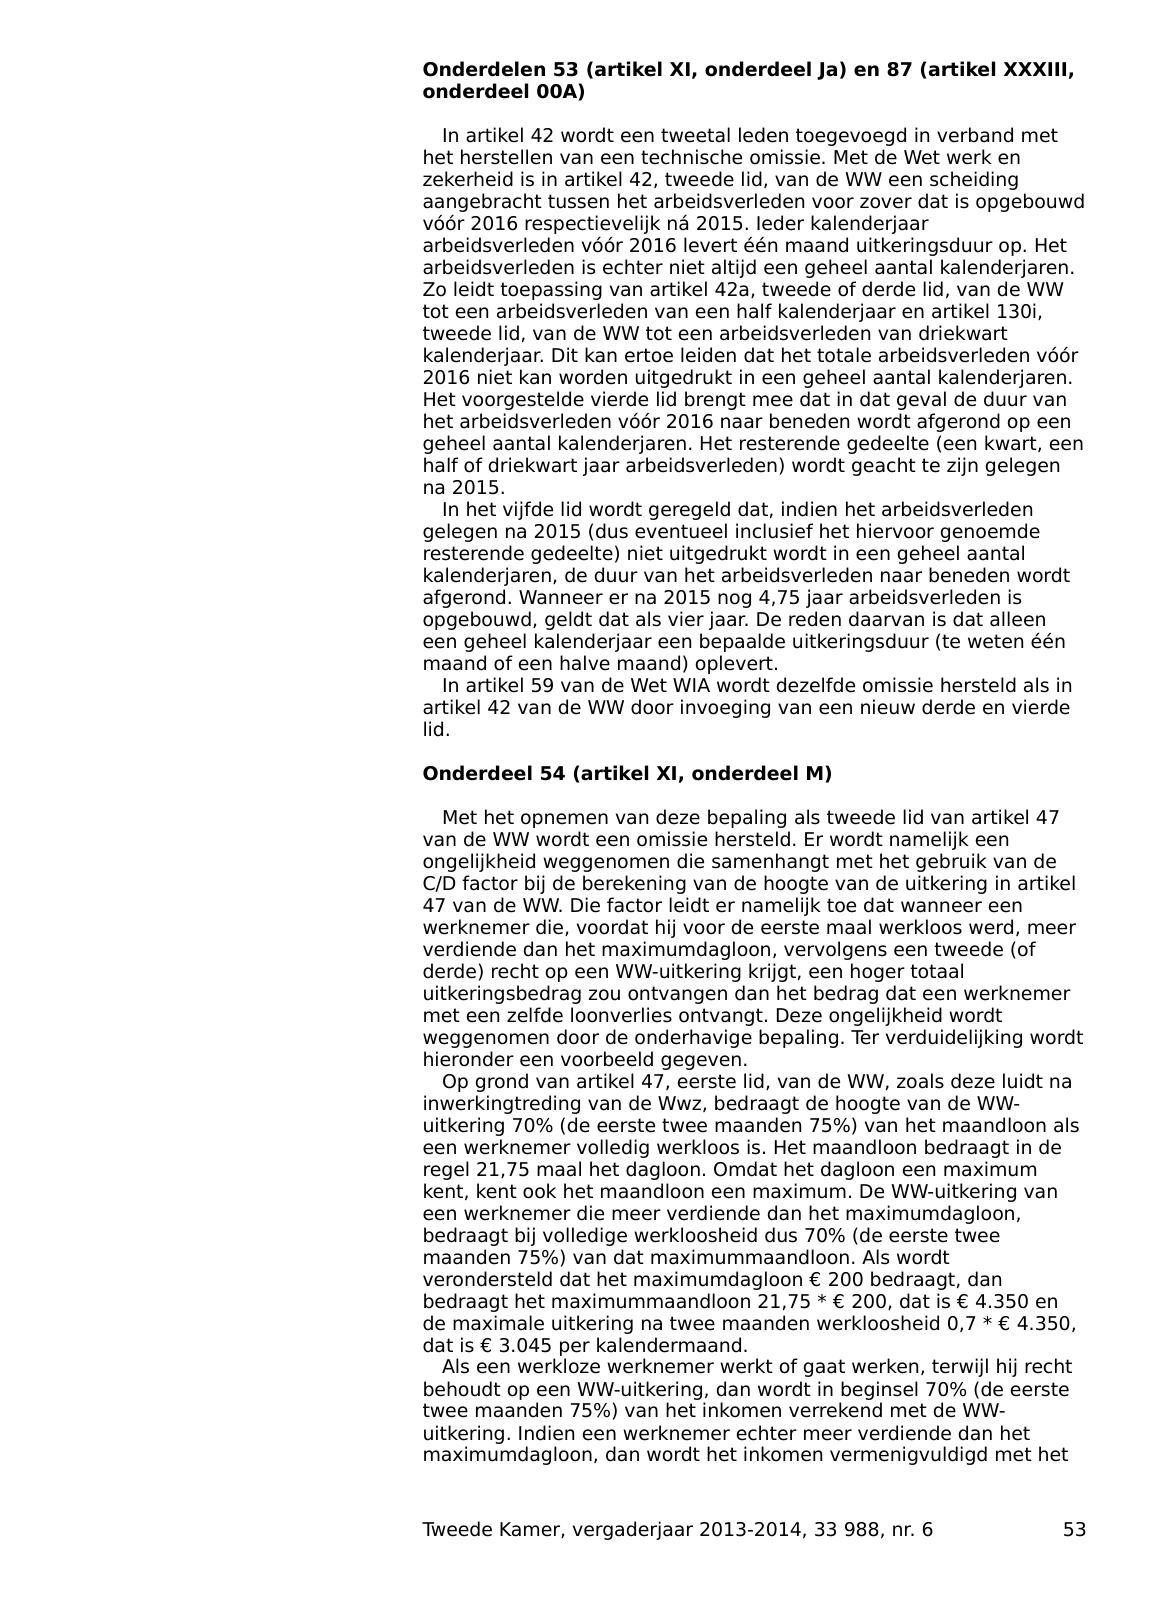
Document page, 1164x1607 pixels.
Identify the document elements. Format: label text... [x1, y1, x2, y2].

subtitle Onderdelen 53 (artikel XI, onderdeel Ja) en 87 (artikel XXXIII, onderdeel 00A) [422, 59, 1087, 103]
text In artikel 42 wordt een tweetal leden toegevoegd in verband met het herstellen van een technische omissie. Met de Wet werk en zekerheid is in artikel 42, tweede lid, van de WW een scheiding aangebracht tussen het arbeidsverleden voor zover dat is opgebouwd vóór 2016 respectievelijk ná 2015. Ieder kalenderjaar arbeidsverleden vóór 2016 levert één maand uitkeringsduur op. Het arbeidsverleden is echter niet altijd een geheel aantal kalenderjaren. Zo leidt toepassing van artikel 42a, tweede of derde lid, van de WW tot een arbeidsverleden van een half kalenderjaar en artikel 130i, tweede lid, van de WW tot een arbeidsverleden van driekwart kalenderjaar. Dit kan ertoe leiden dat het totale arbeidsverleden vóór 2016 niet kan worden uitgedrukt in een geheel aantal kalenderjaren. Het voorgestelde vierde lid brengt mee dat in dat geval de duur van het arbeidsverleden vóór 2016 naar beneden wordt afgerond op een geheel aantal kalenderjaren. Het resterende gedeelte (een kwart, een half of driekwart jaar arbeidsverleden) wordt geacht te zijn gelegen na 2015. [422, 125, 1087, 499]
text In artikel 59 van de Wet WIA wordt dezelfde omissie hersteld als in artikel 42 van de WW door invoeging van een nieuw derde en vierde lid. [422, 675, 1087, 741]
text Als een werkloze werknemer werkt of gaat werken, terwijl hij recht behoudt op een WW-uitkering, dan wordt in beginsel 70% (de eerste twee maanden 75%) van het inkomen verrekend met de WW-uitkering. Indien een werknemer echter meer verdiende dan het maximumdagloon, dan wordt het inkomen vermenigvuldigd met het [422, 1356, 1087, 1466]
text Op grond van artikel 47, eerste lid, van de WW, zoals deze luidt na inwerkingtreding van de Wwz, bedraagt de hoogte van de WW-uitkering 70% (de eerste twee maanden 75%) van het maandloon als een werknemer volledig werkloos is. Het maandloon bedraagt in de regel 21,75 maal het dagloon. Omdat het dagloon een maximum kent, kent ook het maandloon een maximum. De WW-uitkering van een werknemer die meer verdiende dan het maximumdagloon, bedraagt bij volledige werkloosheid dus 70% (de eerste twee maanden 75%) van dat maximummaandloon. Als wordt verondersteld dat het maximumdagloon € 200 bedraagt, dan bedraagt het maximummaandloon 21,75 * € 200, dat is € 4.350 en de maximale uitkering na twee maanden werkloosheid 0,7 * € 4.350, dat is € 3.045 per kalendermaand. [422, 1071, 1087, 1356]
subtitle Onderdeel 54 (artikel XI, onderdeel M) [422, 763, 1087, 785]
text In het vijfde lid wordt geregeld dat, indien het arbeidsverleden gelegen na 2015 (dus eventueel inclusief het hiervoor genoemde resterende gedeelte) niet uitgedrukt wordt in een geheel aantal kalenderjaren, de duur van het arbeidsverleden naar beneden wordt afgerond. Wanneer er na 2015 nog 4,75 jaar arbeidsverleden is opgebouwd, geldt dat als vier jaar. De reden daarvan is dat alleen een geheel kalenderjaar een bepaalde uitkeringsduur (te weten één maand of een halve maand) oplevert. [422, 499, 1087, 675]
text Met het opnemen van deze bepaling als tweede lid van artikel 47 van de WW wordt een omissie hersteld. Er wordt namelijk een ongelijkheid weggenomen die samenhangt met het gebruik van de C/D factor bij de berekening van de hoogte van de uitkering in artikel 47 van de WW. Die factor leidt er namelijk toe dat wanneer een werknemer die, voordat hij voor de eerste maal werkloos werd, meer verdiende dan het maximumdagloon, vervolgens een tweede (of derde) recht op een WW-uitkering krijgt, een hoger totaal uitkeringsbedrag zou ontvangen dan het bedrag dat een werknemer met een zelfde loonverlies ontvangt. Deze ongelijkheid wordt weggenomen door de onderhavige bepaling. Ter verduidelijking wordt hieronder een voorbeeld gegeven. [422, 807, 1087, 1071]
